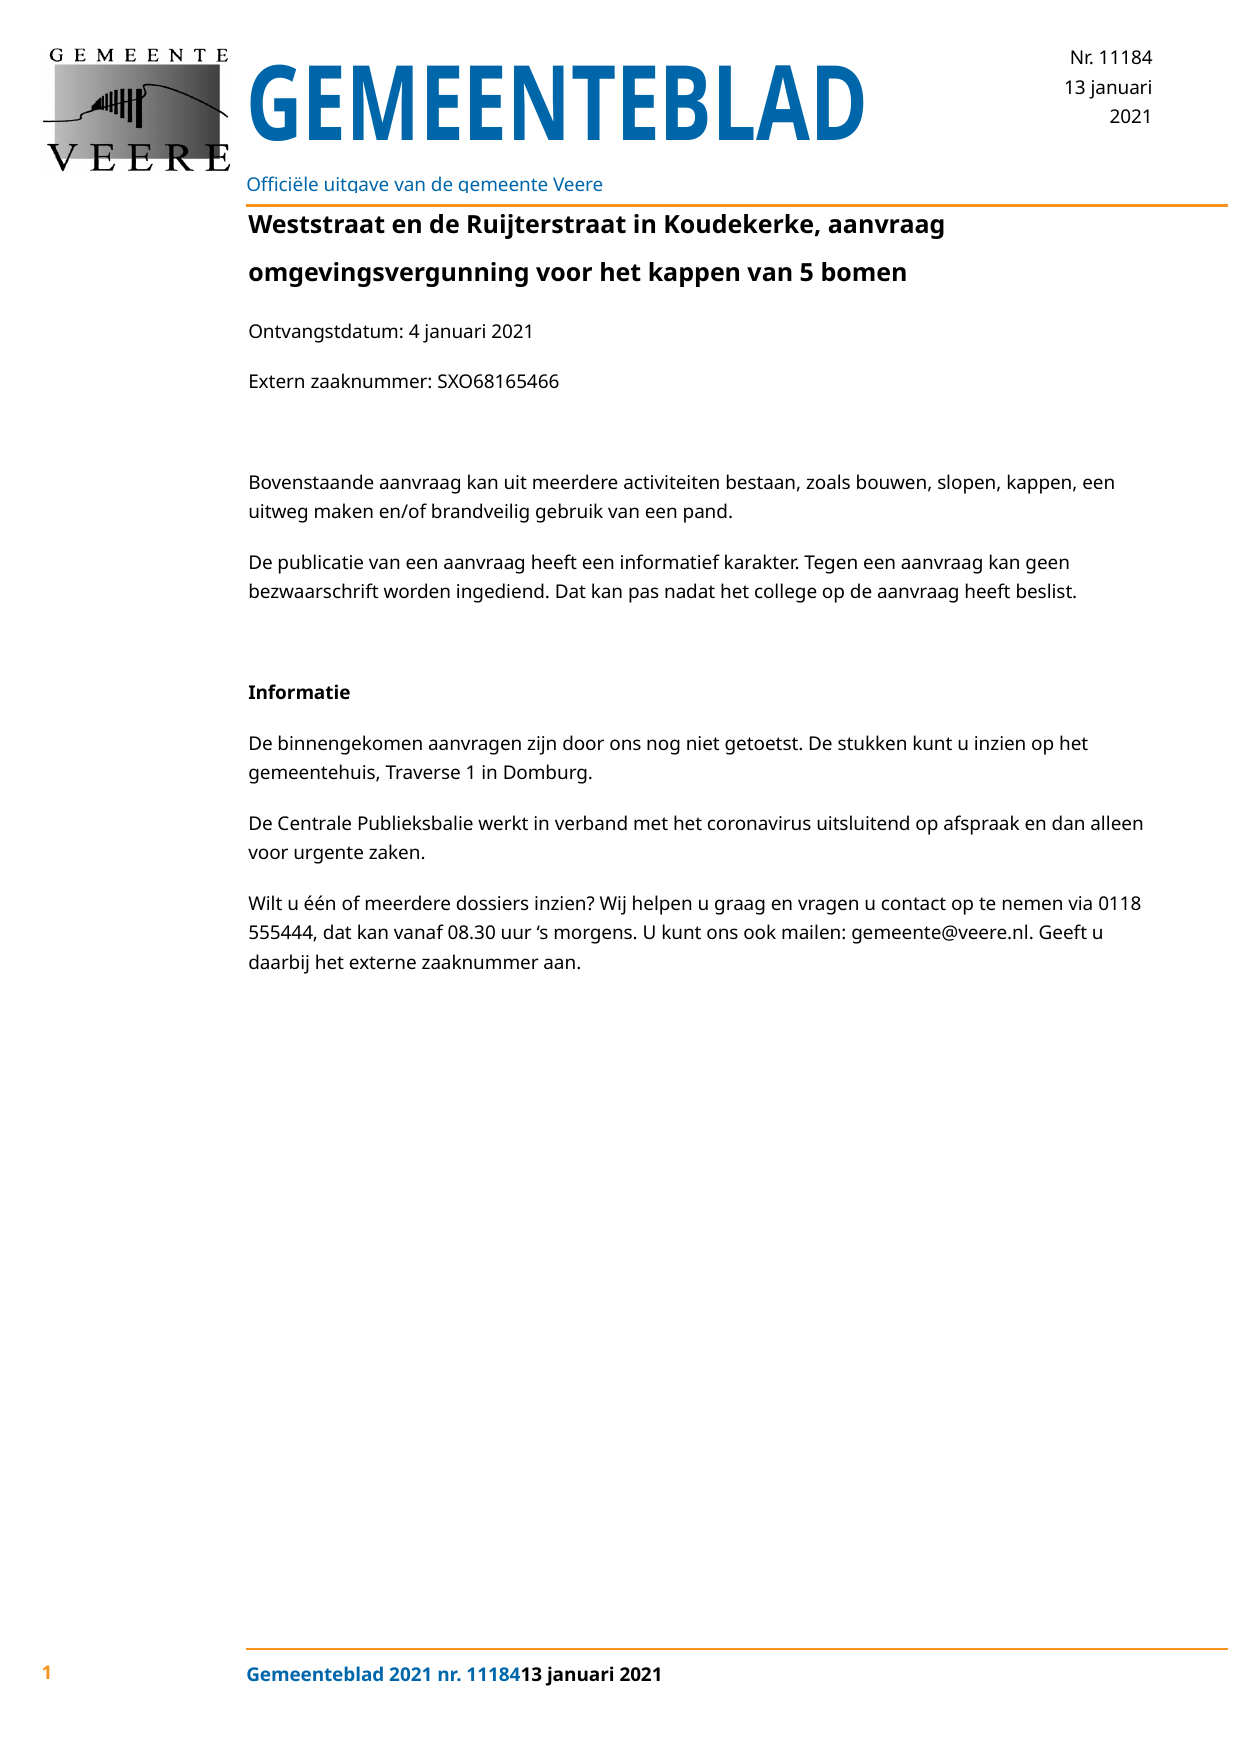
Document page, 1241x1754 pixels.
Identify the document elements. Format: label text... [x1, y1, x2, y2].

text Ontvangstdatum: 4 januari 2021 [248, 318, 1152, 344]
text De binnengekomen aanvragen zijn door ons nog niet getoetst. De stukken kunt u inzien op het gemeentehuis, Traverse 1 in Domburg. [248, 730, 1152, 785]
text De Centrale Publieksbalie werkt in verband met het coronavirus uitsluitend op afspraak en dan alleen voor urgente zaken. [248, 810, 1152, 865]
text De publicatie van een aanvraag heeft een informatief karakter. Tegen een aanvraag kan geen bezwaarschrift worden ingediend. Dat kan pas nadat het college op de aanvraag heeft beslist. [248, 549, 1152, 604]
text Informatie [248, 679, 1152, 705]
text Extern zaaknummer: SXO68165466 [248, 368, 1152, 394]
text Weststraat en de Ruijterstraat in Koudekerke, aanvraag omgevingsvergunning voor het kappen van 5 bomen [248, 207, 1152, 288]
text Bovenstaande aanvraag kan uit meerdere activiteiten bestaan, zoals bouwen, slopen, kappen, een uitweg maken en/of brandveilig gebruik van een pand. [248, 469, 1152, 524]
picture [41, 47, 231, 172]
text Wilt u één of meerdere dossiers inzien? Wij helpen u graag en vragen u contact op te nemen via 0118 555444, dat kan vanaf 08.30 uur ‘s morgens. U kunt ons ook mailen: gemeente@veere.nl. Geeft u daarbij het externe zaaknummer aan. [248, 890, 1152, 975]
